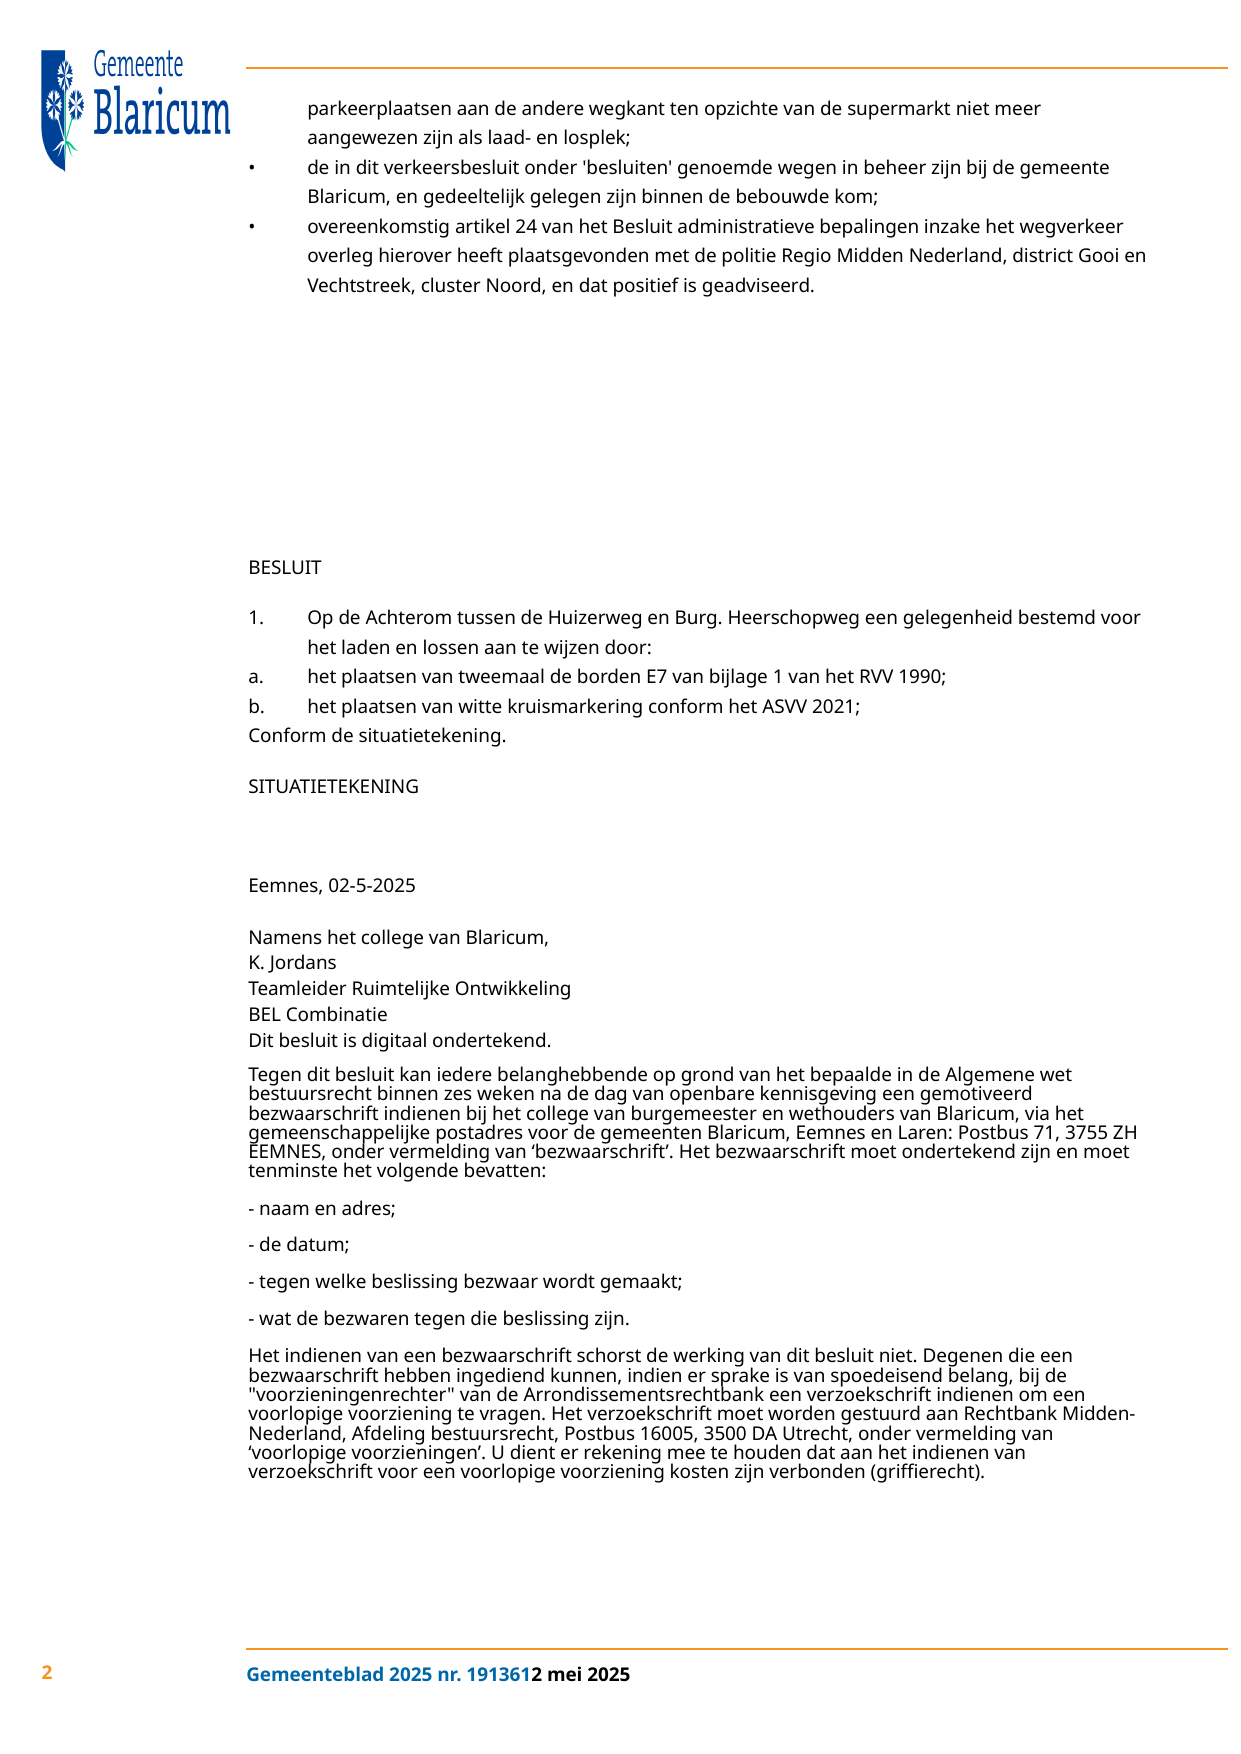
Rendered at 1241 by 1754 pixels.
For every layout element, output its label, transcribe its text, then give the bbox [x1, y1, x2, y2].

picture [41, 47, 231, 172]
list het plaatsen van tweemaal de borden E7 van bijlage 1 van het RVV 1990; [248, 663, 1152, 689]
list parkeerplaatsen aan de andere wegkant ten opzichte van de supermarkt niet meer aangewezen zijn als laad- en losplek; [248, 95, 1152, 150]
text Het indienen van een bezwaarschrift schorst de werking van dit besluit niet. Degenen die een bezwaarschrift hebben ingediend kunnen, indien er sprake is van spoedeisend belang, bij de "voorzieningenrechter" van de Arrondissementsrechtbank een verzoekschrift indienen om een voorlopige voorziening te vragen. Het verzoekschrift moet worden gestuurd aan Rechtbank Midden-Nederland, Afdeling bestuursrecht, Postbus 16005, 3500 DA Utrecht, onder vermelding van ‘voorlopige voorzieningen’. U dient er rekening mee te houden dat aan het indienen van verzoekschrift voor een voorlopige voorziening kosten zijn verbonden (griffierecht). [248, 1347, 1152, 1482]
text SITUATIETEKENING [248, 773, 1152, 799]
text K. Jordans [248, 949, 1152, 975]
text BEL Combinatie [248, 1001, 1152, 1027]
text Eemnes, 02-5-2025 [248, 872, 1152, 898]
text Tegen dit besluit kan iedere belanghebbende op grond van het bepaalde in de Algemene wet bestuursrecht binnen zes weken na de dag van openbare kennisgeving een gemotiveerd bezwaarschrift indienen bij het college van burgemeester en wethouders van Blaricum, via het gemeenschappelijke postadres voor de gemeenten Blaricum, Eemnes en Laren: Postbus 71, 3755 ZH EEMNES, onder vermelding van ‘bezwaarschrift’. Het bezwaarschrift moet ondertekend zijn en moet tenminste het volgende bevatten: [248, 1066, 1152, 1182]
text - de datum; [248, 1236, 1152, 1256]
text Teamleider Ruimtelijke Ontwikkeling [248, 975, 1152, 1001]
list Op de Achterom tussen de Huizerweg en Burg. Heerschopweg een gelegenheid bestemd voor het laden en lossen aan te wijzen door: [248, 604, 1152, 660]
list het plaatsen van witte kruismarkering conform het ASVV 2021; [248, 693, 1152, 719]
list overeenkomstig artikel 24 van het Besluit administratieve bepalingen inzake het wegverkeer overleg hierover heeft plaatsgevonden met de politie Regio Midden Nederland, district Gooi en Vechtstreek, cluster Noord, en dat positief is geadviseerd. [248, 213, 1152, 298]
text - wat de bezwaren tegen die beslissing zijn. [248, 1310, 1152, 1330]
text Dit besluit is digitaal ondertekend. [248, 1027, 1152, 1052]
text Namens het college van Blaricum, [248, 924, 1152, 949]
text - tegen welke beslissing bezwaar wordt gemaakt; [248, 1273, 1152, 1293]
list de in dit verkeersbesluit onder 'besluiten' genoemde wegen in beheer zijn bij de gemeente Blaricum, en gedeeltelijk gelegen zijn binnen de bebouwde kom; [248, 154, 1152, 209]
text Conform de situatietekening. [248, 723, 1152, 748]
text - naam en adres; [248, 1199, 1152, 1219]
text BESLUIT [248, 554, 1152, 580]
